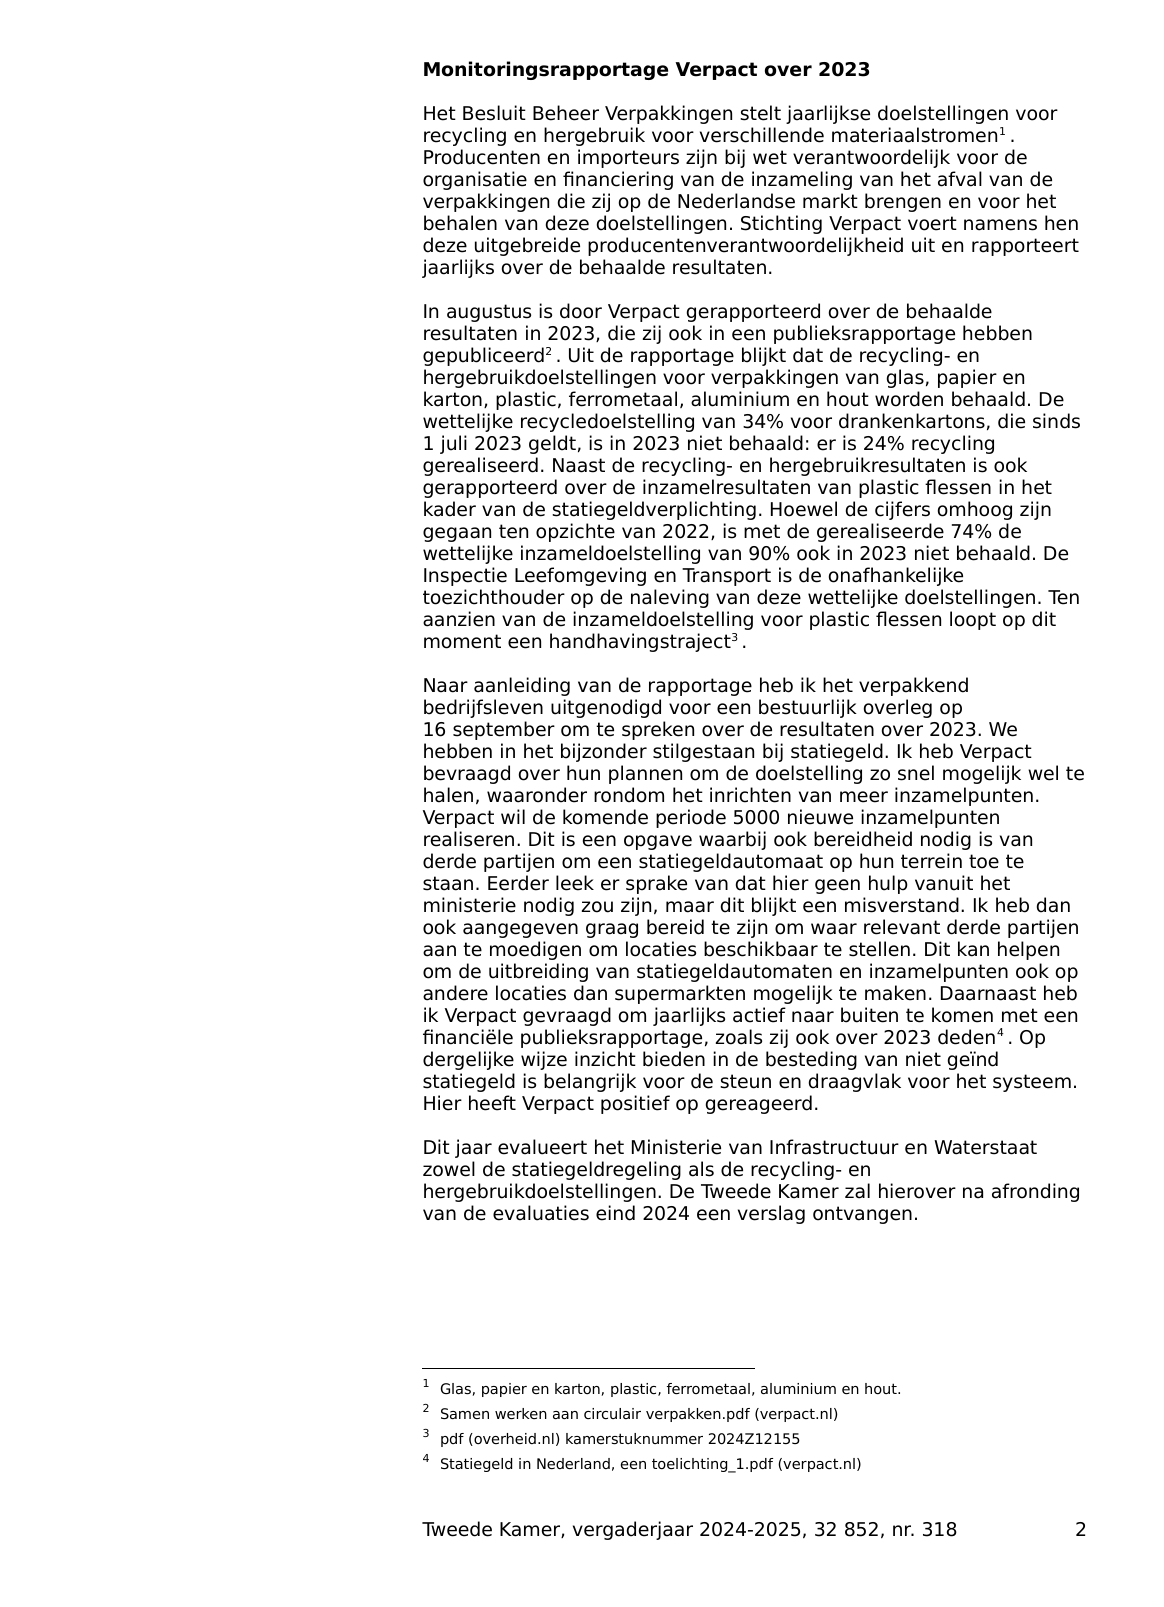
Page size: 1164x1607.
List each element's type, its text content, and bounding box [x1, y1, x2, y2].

subtitle Monitoringsrapportage Verpact over 2023 [422, 59, 1087, 81]
text pdf (overheid.nl) kamerstuknummer 2024Z12155 [422, 1427, 1087, 1449]
text Statiegeld in Nederland, een toelichting_1.pdf (verpact.nl) [422, 1452, 1087, 1474]
text In augustus is door Verpact gerapporteerd over de behaalde resultaten in 2023, die zij ook in een publieksrapportage hebben gepubliceerd. Uit de rapportage blijkt dat de recycling- en hergebruikdoelstellingen voor verpakkingen van glas, papier en karton, plastic, ferrometaal, aluminium en hout worden behaald. De wettelijke recycledoelstelling van 34% voor drankenkartons, die sinds 1 juli 2023 geldt, is in 2023 niet behaald: er is 24% recycling gerealiseerd. Naast de recycling- en hergebruikresultaten is ook gerapporteerd over de inzamelresultaten van plastic flessen in het kader van de statiegeldverplichting. Hoewel de cijfers omhoog zijn gegaan ten opzichte van 2022, is met de gerealiseerde 74% de wettelijke inzameldoelstelling van 90% ook in 2023 niet behaald. De Inspectie Leefomgeving en Transport is de onafhankelijke toezichthouder op de naleving van deze wettelijke doelstellingen. Ten aanzien van de inzameldoelstelling voor plastic flessen loopt op dit moment een handhavingstraject. [422, 301, 1087, 653]
text Dit jaar evalueert het Ministerie van Infrastructuur en Waterstaat zowel de statiegeldregeling als de recycling- en hergebruikdoelstellingen. De Tweede Kamer zal hierover na afronding van de evaluaties eind 2024 een verslag ontvangen. [422, 1137, 1087, 1225]
text Glas, papier en karton, plastic, ferrometaal, aluminium en hout. [422, 1377, 1087, 1399]
text Het Besluit Beheer Verpakkingen stelt jaarlijkse doelstellingen voor recycling en hergebruik voor verschillende materiaalstromen. Producenten en importeurs zijn bij wet verantwoordelijk voor de organisatie en financiering van de inzameling van het afval van de verpakkingen die zij op de Nederlandse markt brengen en voor het behalen van deze doelstellingen. Stichting Verpact voert namens hen deze uitgebreide producentenverantwoordelijkheid uit en rapporteert jaarlijks over de behaalde resultaten. [422, 103, 1087, 279]
text Naar aanleiding van de rapportage heb ik het verpakkend bedrijfsleven uitgenodigd voor een bestuurlijk overleg op 16 september om te spreken over de resultaten over 2023. We hebben in het bijzonder stilgestaan bij statiegeld. Ik heb Verpact bevraagd over hun plannen om de doelstelling zo snel mogelijk wel te halen, waaronder rondom het inrichten van meer inzamelpunten. Verpact wil de komende periode 5000 nieuwe inzamelpunten realiseren. Dit is een opgave waarbij ook bereidheid nodig is van derde partijen om een statiegeldautomaat op hun terrein toe te staan. Eerder leek er sprake van dat hier geen hulp vanuit het ministerie nodig zou zijn, maar dit blijkt een misverstand. Ik heb dan ook aangegeven graag bereid te zijn om waar relevant derde partijen aan te moedigen om locaties beschikbaar te stellen. Dit kan helpen om de uitbreiding van statiegeldautomaten en inzamelpunten ook op andere locaties dan supermarkten mogelijk te maken. Daarnaast heb ik Verpact gevraagd om jaarlijks actief naar buiten te komen met een financiële publieksrapportage, zoals zij ook over 2023 deden. Op dergelijke wijze inzicht bieden in de besteding van niet geïnd statiegeld is belangrijk voor de steun en draagvlak voor het systeem. Hier heeft Verpact positief op gereageerd. [422, 675, 1087, 1115]
text Samen werken aan circulair verpakken.pdf (verpact.nl) [422, 1402, 1087, 1424]
